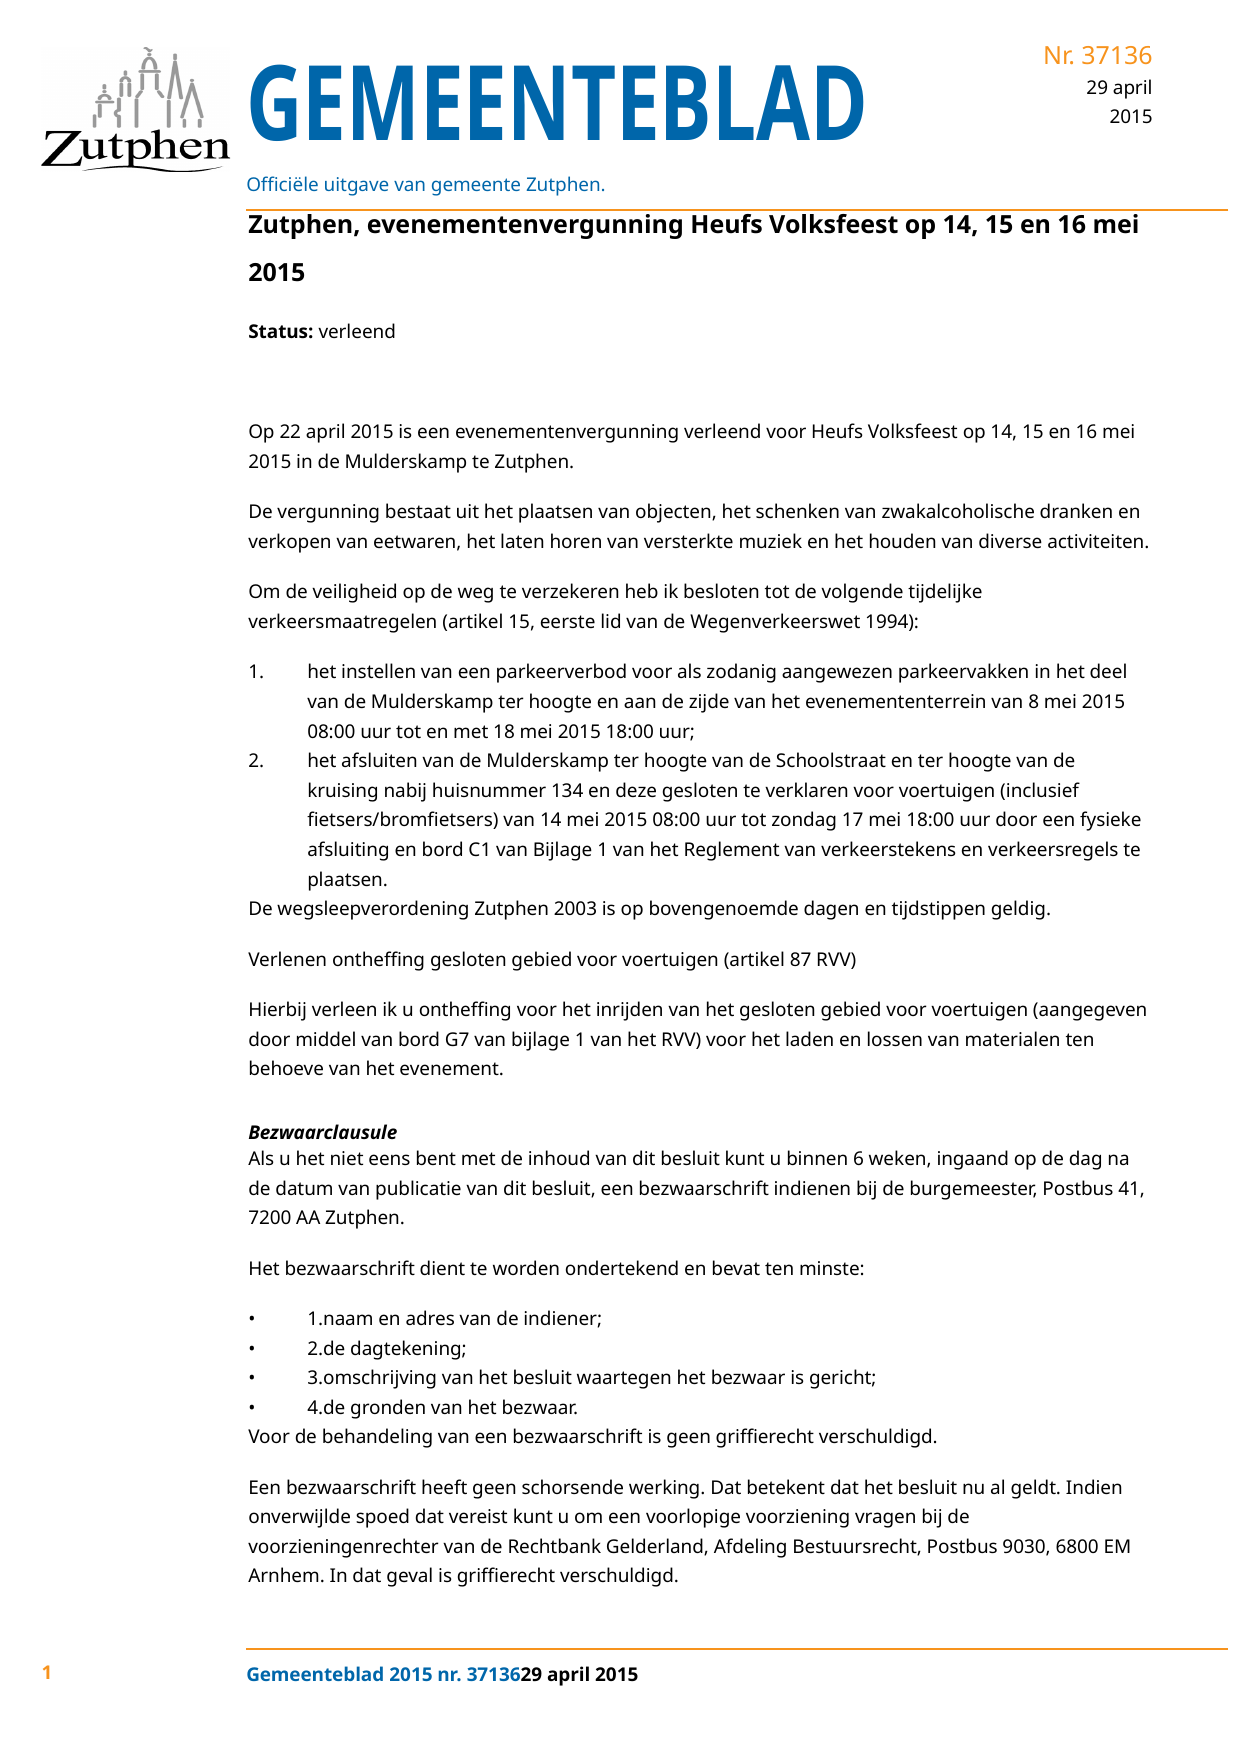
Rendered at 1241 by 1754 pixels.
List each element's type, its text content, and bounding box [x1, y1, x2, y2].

list 4.de gronden van het bezwaar. [248, 1394, 1152, 1419]
picture [41, 47, 231, 172]
text Om de veiligheid op de weg te verzekeren heb ik besloten tot de volgende tijdelijke verkeersmaatregelen (artikel 15, eerste lid van de Wegenverkeerswet 1994): [248, 579, 1152, 634]
text Bezwaarclausule [248, 1119, 1152, 1145]
text Een bezwaarschrift heeft geen schorsende werking. Dat betekent dat het besluit nu al geldt. Indien onverwijlde spoed dat vereist kunt u om een voorlopige voorziening vragen bij de voorzieningenrechter van de Rechtbank Gelderland, Afdeling Bestuursrecht, Postbus 9030, 6800 EM Arnhem. In dat geval is griffierecht verschuldigd. [248, 1474, 1152, 1588]
list het afsluiten van de Mulderskamp ter hoogte van de Schoolstraat en ter hoogte van de kruising nabij huisnummer 134 en deze gesloten te verklaren voor voertuigen (inclusief fietsers/bromfietsers) van 14 mei 2015 08:00 uur tot zondag 17 mei 18:00 uur door een fysieke afsluiting en bord C1 van Bijlage 1 van het Reglement van verkeerstekens en verkeersregels te plaatsen. [248, 747, 1152, 892]
text Het bezwaarschrift dient te worden ondertekend en bevat ten minste: [248, 1255, 1152, 1280]
text Voor de behandeling van een bezwaarschrift is geen griffierecht verschuldigd. [248, 1423, 1152, 1449]
list 3.omschrijving van het besluit waartegen het bezwaar is gericht; [248, 1364, 1152, 1390]
text De vergunning bestaat uit het plaatsen van objecten, het schenken van zwakalcoholische dranken en verkopen van eetwaren, het laten horen van versterkte muziek en het houden van diverse activiteiten. [248, 499, 1152, 554]
text Op 22 april 2015 is een evenementenvergunning verleend voor Heufs Volksfeest op 14, 15 en 16 mei 2015 in de Mulderskamp te Zutphen. [248, 419, 1152, 474]
text Status: verleend [248, 318, 1152, 344]
text Verlenen ontheffing gesloten gebied voor voertuigen (artikel 87 RVV) [248, 946, 1152, 972]
text Als u het niet eens bent met de inhoud van dit besluit kunt u binnen 6 weken, ingaand op de dag na de datum van publicatie van dit besluit, een bezwaarschrift indienen bij de burgemeester, Postbus 41, 7200 AA Zutphen. [248, 1145, 1152, 1230]
text Zutphen, evenementenvergunning Heufs Volksfeest op 14, 15 en 16 mei 2015 [248, 211, 1152, 288]
text Hierbij verleen ik u ontheffing voor het inrijden van het gesloten gebied voor voertuigen (aangegeven door middel van bord G7 van bijlage 1 van het RVV) voor het laden en lossen van materialen ten behoeve van het evenement. [248, 996, 1152, 1081]
text De wegsleepverordening Zutphen 2003 is op bovengenoemde dagen en tijdstippen geldig. [248, 895, 1152, 921]
list 2.de dagtekening; [248, 1335, 1152, 1360]
list 1.naam en adres van de indiener; [248, 1305, 1152, 1331]
list het instellen van een parkeerverbod voor als zodanig aangewezen parkeervakken in het deel van de Mulderskamp ter hoogte en aan de zijde van het evenemententerrein van 8 mei 2015 08:00 uur tot en met 18 mei 2015 18:00 uur; [248, 659, 1152, 744]
